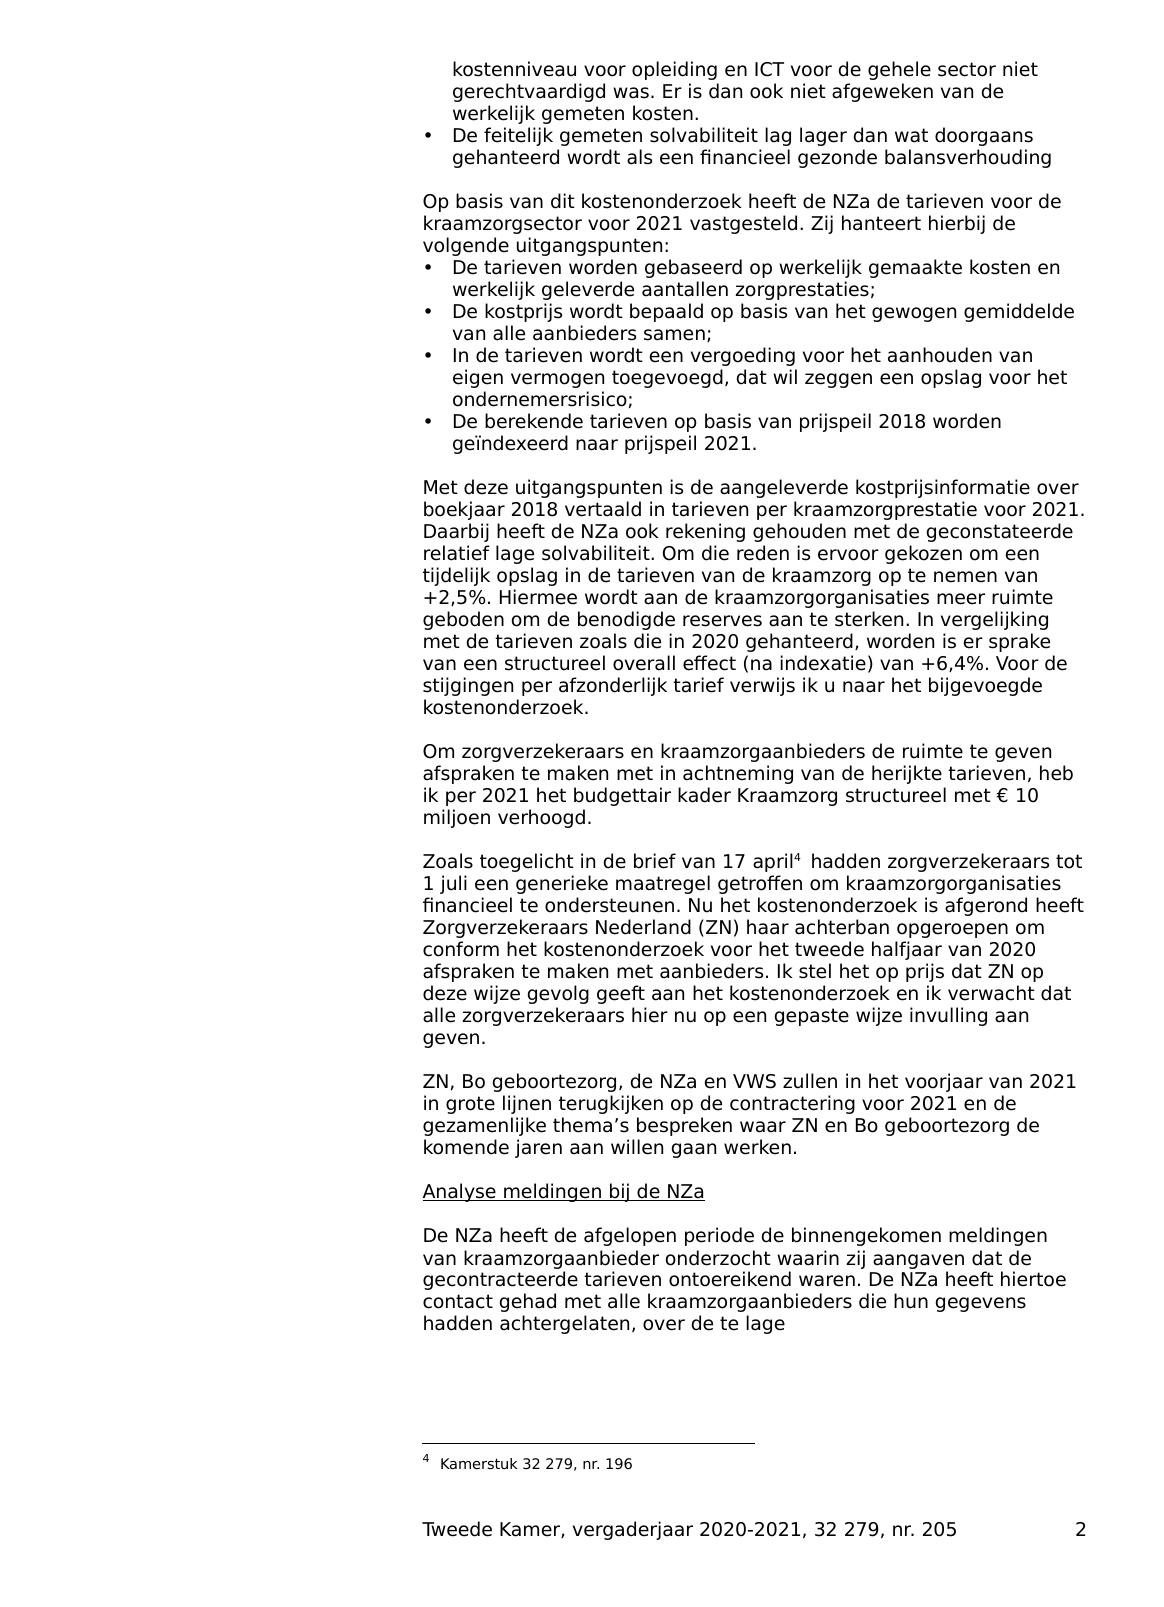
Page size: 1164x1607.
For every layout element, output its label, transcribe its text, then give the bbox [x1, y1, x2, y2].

subtitle Analyse meldingen bij de NZa [422, 1181, 1087, 1203]
text Kamerstuk 32 279, nr. 196 [422, 1452, 1087, 1474]
text Op basis van dit kostenonderzoek heeft de NZa de tarieven voor de kraamzorgsector voor 2021 vastgesteld. Zij hanteert hierbij de volgende uitgangspunten: [422, 191, 1087, 257]
text • De tarieven worden gebaseerd op werkelijk gemaakte kosten en werkelijk geleverde aantallen zorgprestaties; [422, 257, 1087, 301]
text De NZa heeft de afgelopen periode de binnengekomen meldingen van kraamzorgaanbieder onderzocht waarin zij aangaven dat de gecontracteerde tarieven ontoereikend waren. De NZa heeft hiertoe contact gehad met alle kraamzorgaanbieders die hun gegevens hadden achtergelaten, over de te lage [422, 1225, 1087, 1335]
text • In de tarieven wordt een vergoeding voor het aanhouden van eigen vermogen toegevoegd, dat wil zeggen een opslag voor het ondernemersrisico; [422, 345, 1087, 411]
text • De berekende tarieven op basis van prijspeil 2018 worden geïndexeerd naar prijspeil 2021. [422, 411, 1087, 455]
text ZN, Bo geboortezorg, de NZa en VWS zullen in het voorjaar van 2021 in grote lijnen terugkijken op de contractering voor 2021 en de gezamenlijke thema’s bespreken waar ZN en Bo geboortezorg de komende jaren aan willen gaan werken. [422, 1071, 1087, 1159]
text kostenniveau voor opleiding en ICT voor de gehele sector niet gerechtvaardigd was. Er is dan ook niet afgeweken van de werkelijk gemeten kosten. [422, 59, 1087, 125]
text Om zorgverzekeraars en kraamzorgaanbieders de ruimte te geven afspraken te maken met in achtneming van de herijkte tarieven, heb ik per 2021 het budgettair kader Kraamzorg structureel met € 10 miljoen verhoogd. [422, 741, 1087, 829]
text • De kostprijs wordt bepaald op basis van het gewogen gemiddelde van alle aanbieders samen; [422, 301, 1087, 345]
text Zoals toegelicht in de brief van 17 april hadden zorgverzekeraars tot 1 juli een generieke maatregel getroffen om kraamzorgorganisaties financieel te ondersteunen. Nu het kostenonderzoek is afgerond heeft Zorgverzekeraars Nederland (ZN) haar achterban opgeroepen om conform het kostenonderzoek voor het tweede halfjaar van 2020 afspraken te maken met aanbieders. Ik stel het op prijs dat ZN op deze wijze gevolg geeft aan het kostenonderzoek en ik verwacht dat alle zorgverzekeraars hier nu op een gepaste wijze invulling aan geven. [422, 851, 1087, 1049]
text • De feitelijk gemeten solvabiliteit lag lager dan wat doorgaans gehanteerd wordt als een financieel gezonde balansverhouding [422, 125, 1087, 169]
text Met deze uitgangspunten is de aangeleverde kostprijsinformatie over boekjaar 2018 vertaald in tarieven per kraamzorgprestatie voor 2021. Daarbij heeft de NZa ook rekening gehouden met de geconstateerde relatief lage solvabiliteit. Om die reden is ervoor gekozen om een tijdelijk opslag in de tarieven van de kraamzorg op te nemen van +2,5%. Hiermee wordt aan de kraamzorgorganisaties meer ruimte geboden om de benodigde reserves aan te sterken. In vergelijking met de tarieven zoals die in 2020 gehanteerd, worden is er sprake van een structureel overall effect (na indexatie) van +6,4%. Voor de stijgingen per afzonderlijk tarief verwijs ik u naar het bijgevoegde kostenonderzoek. [422, 477, 1087, 719]
